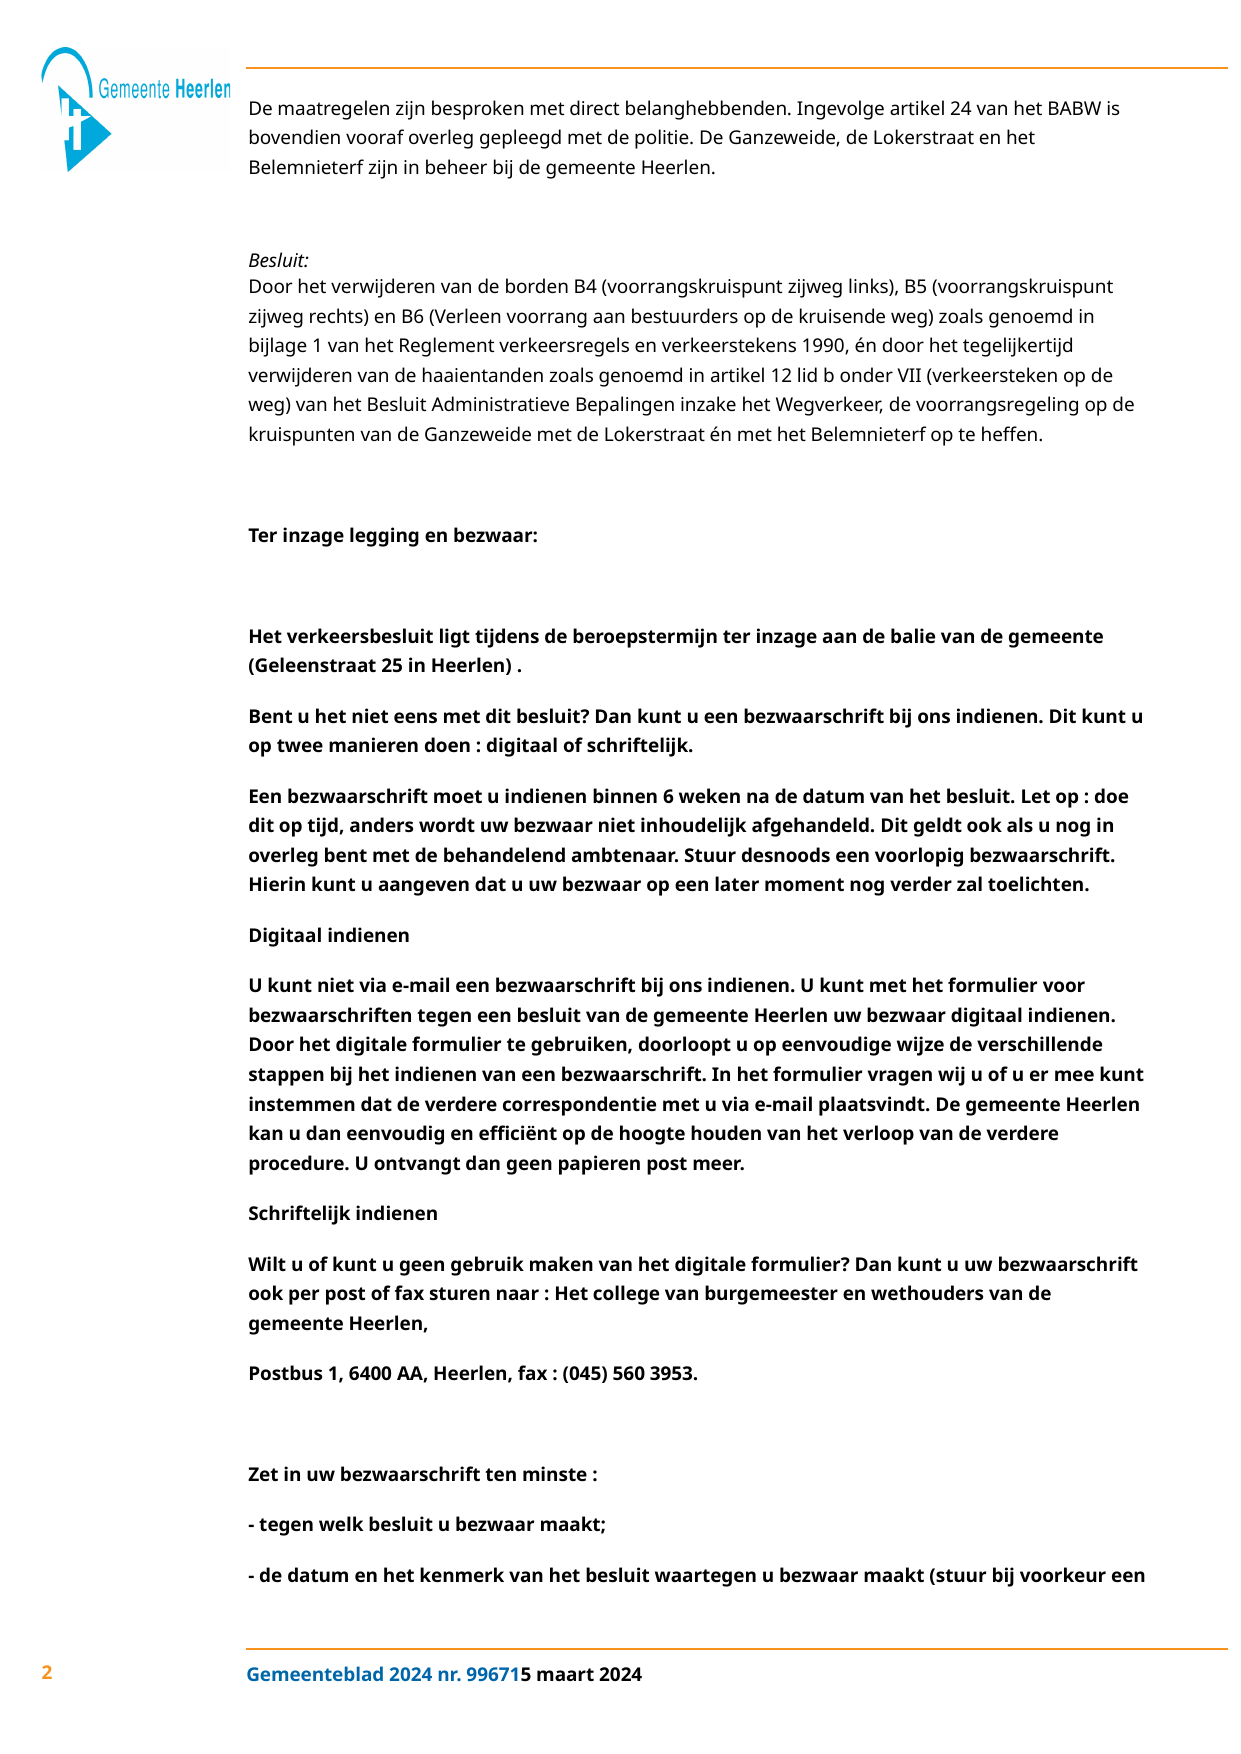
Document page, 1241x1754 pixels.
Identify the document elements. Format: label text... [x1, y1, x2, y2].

text Besluit: [248, 247, 1152, 273]
text De maatregelen zijn besproken met direct belanghebbenden. Ingevolge artikel 24 van het BABW is bovendien vooraf overleg gepleegd met de politie. De Ganzeweide, de Lokerstraat en het Belemnieterf zijn in beheer bij de gemeente Heerlen. [248, 95, 1152, 180]
text Door het verwijderen van de borden B4 (voorrangskruispunt zijweg links), B5 (voorrangskruispunt zijweg rechts) en B6 (Verleen voorrang aan bestuurders op de kruisende weg) zoals genoemd in bijlage 1 van het Reglement verkeersregels en verkeerstekens 1990, én door het tegelijkertijd verwijderen van de haaientanden zoals genoemd in artikel 12 lid b onder VII (verkeersteken op de weg) van het Besluit Administratieve Bepalingen inzake het Wegverkeer, de voorrangsregeling op de kruispunten van de Ganzeweide met de Lokerstraat én met het Belemnieterf op te heffen. [248, 273, 1152, 447]
text Zet in uw bezwaarschrift ten minste : [248, 1461, 1152, 1487]
text Het verkeersbesluit ligt tijdens de beroepstermijn ter inzage aan de balie van de gemeente (Geleenstraat 25 in Heerlen) . [248, 623, 1152, 678]
text Bent u het niet eens met dit besluit? Dan kunt u een bezwaarschrift bij ons indienen. Dit kunt u op twee manieren doen : digitaal of schriftelijk. [248, 703, 1152, 758]
text Digitaal indienen [248, 922, 1152, 948]
text U kunt niet via e-mail een bezwaarschrift bij ons indienen. U kunt met het formulier voor bezwaarschriften tegen een besluit van de gemeente Heerlen uw bezwaar digitaal indienen. Door het digitale formulier te gebruiken, doorloopt u op eenvoudige wijze de verschillende stappen bij het indienen van een bezwaarschrift. In het formulier vragen wij u of u er mee kunt instemmen dat de verdere correspondentie met u via e-mail plaatsvindt. De gemeente Heerlen kan u dan eenvoudig en efficiënt op de hoogte houden van het verloop van de verdere procedure. U ontvangt dan geen papieren post meer. [248, 972, 1152, 1176]
text Wilt u of kunt u geen gebruik maken van het digitale formulier? Dan kunt u uw bezwaarschrift ook per post of fax sturen naar : Het college van burgemeester en wethouders van de gemeente Heerlen, [248, 1251, 1152, 1336]
text Een bezwaarschrift moet u indienen binnen 6 weken na de datum van het besluit. Let op : doe dit op tijd, anders wordt uw bezwaar niet inhoudelijk afgehandeld. Dit geldt ook als u nog in overleg bent met de behandelend ambtenaar. Stuur desnoods een voorlopig bezwaarschrift. Hierin kunt u aangeven dat u uw bezwaar op een later moment nog verder zal toelichten. [248, 783, 1152, 897]
picture [41, 47, 59, 70]
text - de datum en het kenmerk van het besluit waartegen u bezwaar maakt (stuur bij voorkeur een [248, 1562, 1152, 1588]
picture [41, 47, 231, 172]
text - tegen welk besluit u bezwaar maakt; [248, 1512, 1152, 1537]
text Ter inzage legging en bezwaar: [248, 522, 1152, 548]
text Schriftelijk indienen [248, 1200, 1152, 1226]
text Postbus 1, 6400 AA, Heerlen, fax : (045) 560 3953. [248, 1360, 1152, 1386]
